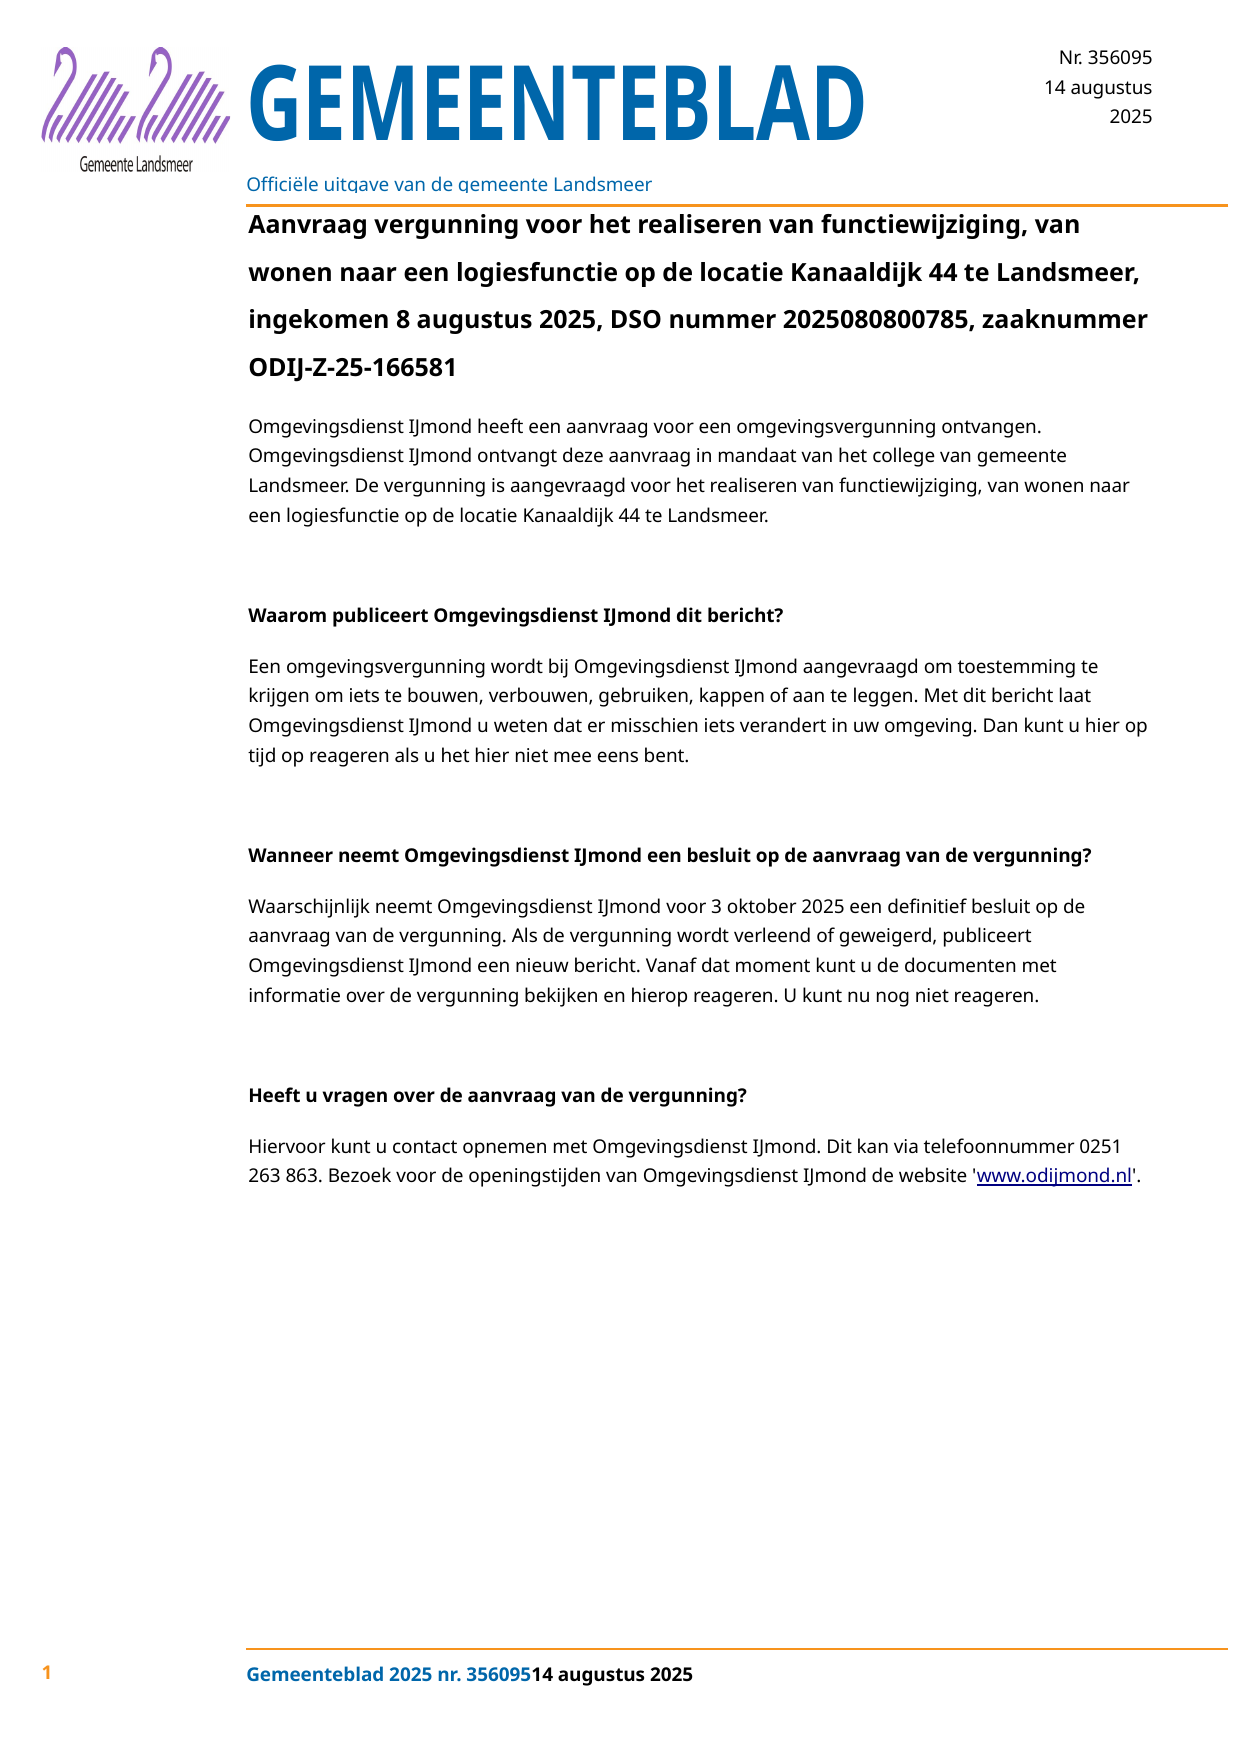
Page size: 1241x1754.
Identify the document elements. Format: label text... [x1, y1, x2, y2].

text Omgevingsdienst IJmond heeft een aanvraag voor een omgevingsvergunning ontvangen. Omgevingsdienst IJmond ontvangt deze aanvraag in mandaat van het college van gemeente Landsmeer. De vergunning is aangevraagd voor het realiseren van functiewijziging, van wonen naar een logiesfunctie op de locatie Kanaaldijk 44 te Landsmeer. [248, 413, 1152, 528]
text Hiervoor kunt u contact opnemen met Omgevingsdienst IJmond. Dit kan via telefoonnummer 0251 263 863. Bezoek voor de openingstijden van Omgevingsdienst IJmond de website 'www.odijmond.nl'. [248, 1133, 1152, 1188]
text Aanvraag vergunning voor het realiseren van functiewijziging, van wonen naar een logiesfunctie op de locatie Kanaaldijk 44 te Landsmeer, ingekomen 8 augustus 2025, DSO nummer 2025080800785, zaaknummer ODIJ-Z-25-166581 [248, 207, 1152, 384]
text Wanneer neemt Omgevingsdienst IJmond een besluit op de aanvraag van de vergunning? [248, 843, 1152, 868]
picture [41, 47, 231, 172]
text Waarom publiceert Omgevingsdienst IJmond dit bericht? [248, 603, 1152, 628]
text Een omgevingsvergunning wordt bij Omgevingsdienst IJmond aangevraagd om toestemming te krijgen om iets te bouwen, verbouwen, gebruiken, kappen of aan te leggen. Met dit bericht laat Omgevingsdienst IJmond u weten dat er misschien iets verandert in uw omgeving. Dan kunt u hier op tijd op reageren als u het hier niet mee eens bent. [248, 653, 1152, 768]
text Waarschijnlijk neemt Omgevingsdienst IJmond voor 3 oktober 2025 een definitief besluit op de aanvraag van de vergunning. Als de vergunning wordt verleend of geweigerd, publiceert Omgevingsdienst IJmond een nieuw bericht. Vanaf dat moment kunt u de documenten met informatie over de vergunning bekijken en hierop reageren. U kunt nu nog niet reageren. [248, 893, 1152, 1008]
text Heeft u vragen over de aanvraag van de vergunning? [248, 1083, 1152, 1108]
